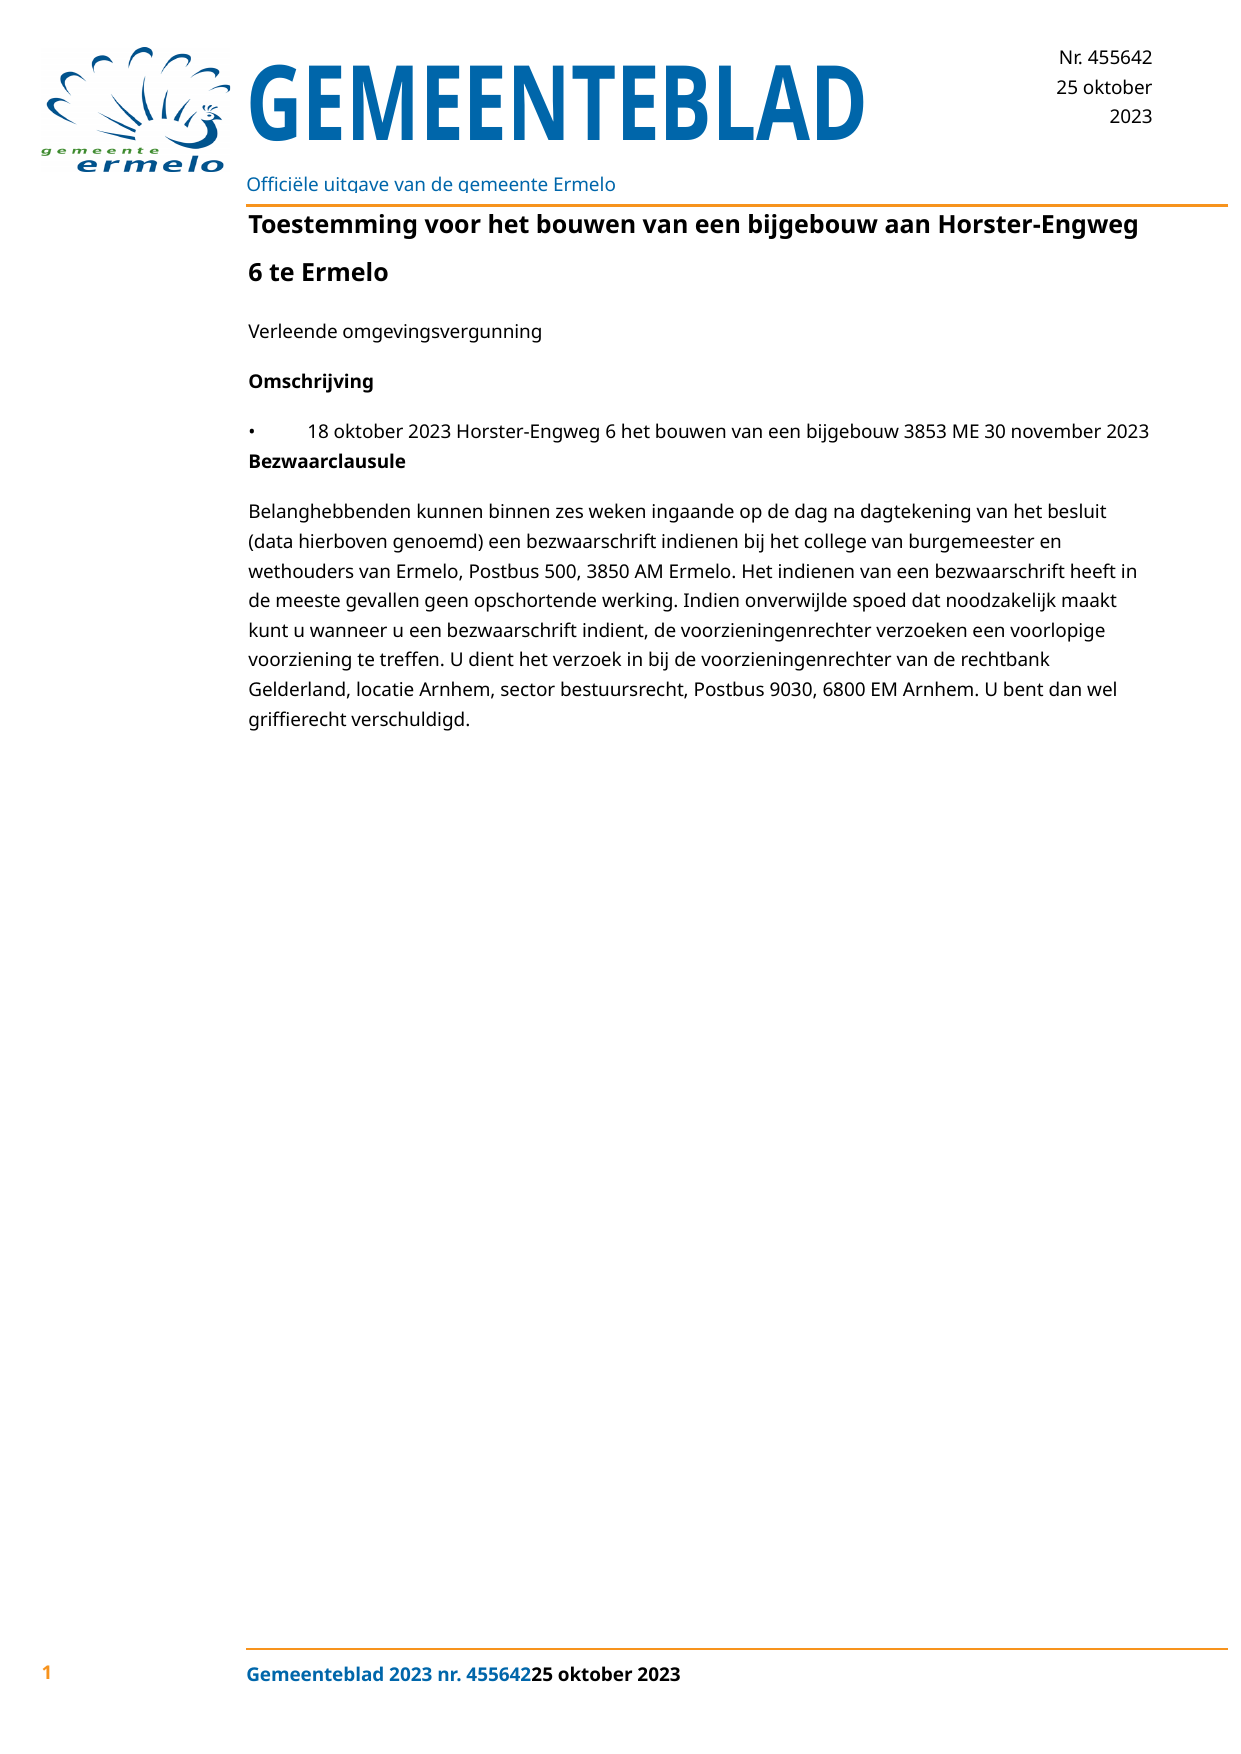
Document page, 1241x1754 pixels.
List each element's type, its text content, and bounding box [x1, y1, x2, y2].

list 18 oktober 2023 Horster-Engweg 6 het bouwen van een bijgebouw 3853 ME 30 november 2023 [248, 419, 1152, 444]
text Verleende omgevingsvergunning [248, 318, 1152, 344]
text Toestemming voor het bouwen van een bijgebouw aan Horster-Engweg 6 te Ermelo [248, 207, 1152, 288]
text Bezwaarclausule [248, 448, 1152, 474]
picture [41, 47, 231, 172]
text Belanghebbenden kunnen binnen zes weken ingaande op de dag na dagtekening van het besluit (data hierboven genoemd) een bezwaarschrift indienen bij het college van burgemeester en wethouders van Ermelo, Postbus 500, 3850 AM Ermelo. Het indienen van een bezwaarschrift heeft in de meeste gevallen geen opschortende werking. Indien onverwijlde spoed dat noodzakelijk maakt kunt u wanneer u een bezwaarschrift indient, de voorzieningenrechter verzoeken een voorlopige voorziening te treffen. U dient het verzoek in bij de voorzieningenrechter van de rechtbank Gelderland, locatie Arnhem, sector bestuursrecht, Postbus 9030, 6800 EM Arnhem. U bent dan wel griffierecht verschuldigd. [248, 499, 1152, 732]
text Omschrijving [248, 368, 1152, 394]
